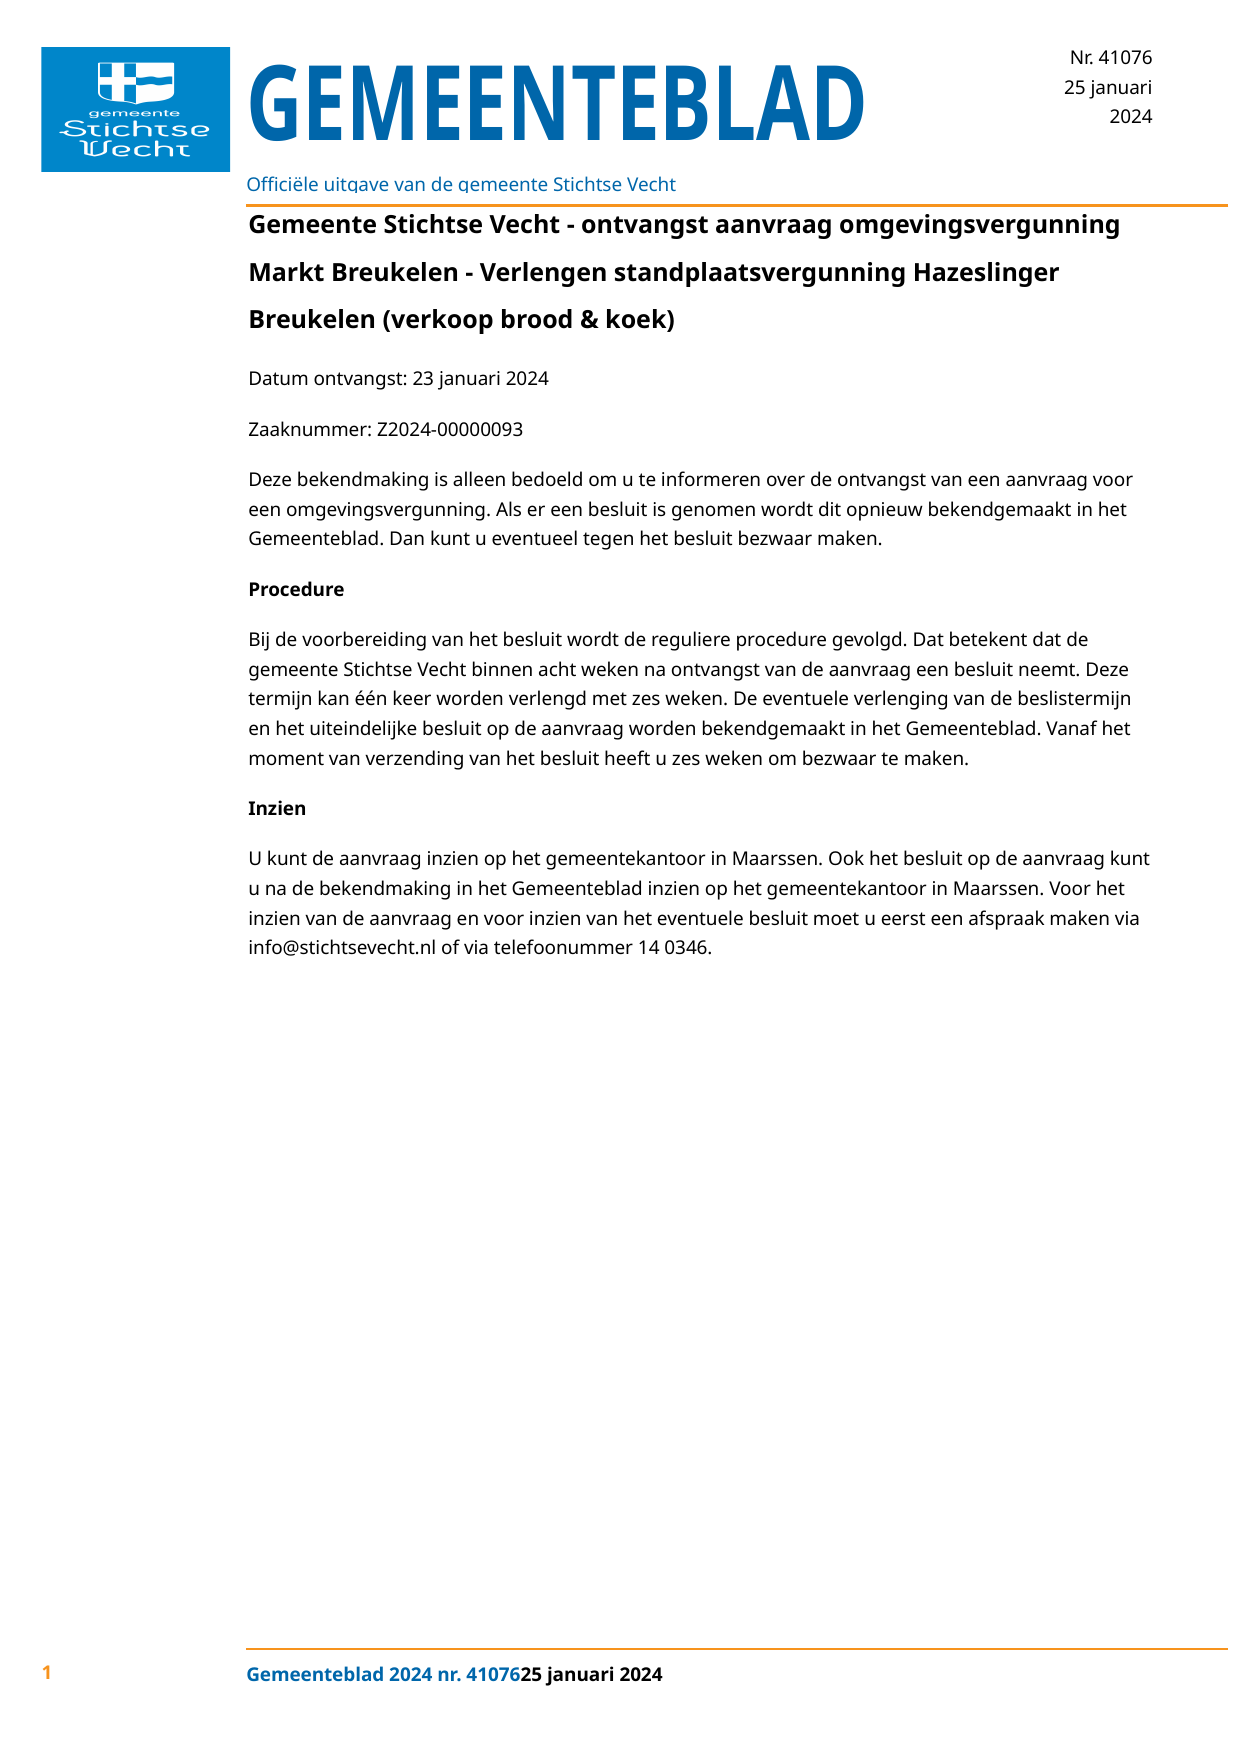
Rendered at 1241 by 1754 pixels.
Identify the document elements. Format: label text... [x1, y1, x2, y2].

text Deze bekendmaking is alleen bedoeld om u te informeren over de ontvangst van een aanvraag voor een omgevingsvergunning. Als er een besluit is genomen wordt dit opnieuw bekendgemaakt in het Gemeenteblad. Dan kunt u eventueel tegen het besluit bezwaar maken. [248, 466, 1152, 551]
text Gemeente Stichtse Vecht - ontvangst aanvraag omgevingsvergunning Markt Breukelen - Verlengen standplaatsvergunning Hazeslinger Breukelen (verkoop brood & koek) [248, 207, 1152, 336]
text Inzien [248, 795, 1152, 821]
text Bij de voorbereiding van het besluit wordt de reguliere procedure gevolgd. Dat betekent dat de gemeente Stichtse Vecht binnen acht weken na ontvangst van de aanvraag een besluit neemt. Deze termijn kan één keer worden verlengd met zes weken. De eventuele verlenging van de beslistermijn en het uiteindelijke besluit op de aanvraag worden bekendgemaakt in het Gemeenteblad. Vanaf het moment van verzending van het besluit heeft u zes weken om bezwaar te maken. [248, 626, 1152, 770]
text Datum ontvangst: 23 januari 2024 [248, 366, 1152, 391]
text Zaaknummer: Z2024-00000093 [248, 416, 1152, 442]
text U kunt de aanvraag inzien op het gemeentekantoor in Maarssen. Ook het besluit op de aanvraag kunt u na de bekendmaking in het Gemeenteblad inzien op het gemeentekantoor in Maarssen. Voor het inzien van de aanvraag en voor inzien van het eventuele besluit moet u eerst een afspraak maken via info@stichtsevecht.nl of via telefoonummer 14 0346. [248, 846, 1152, 960]
picture [137, 63, 174, 103]
picture [99, 63, 135, 101]
text Procedure [248, 576, 1152, 602]
